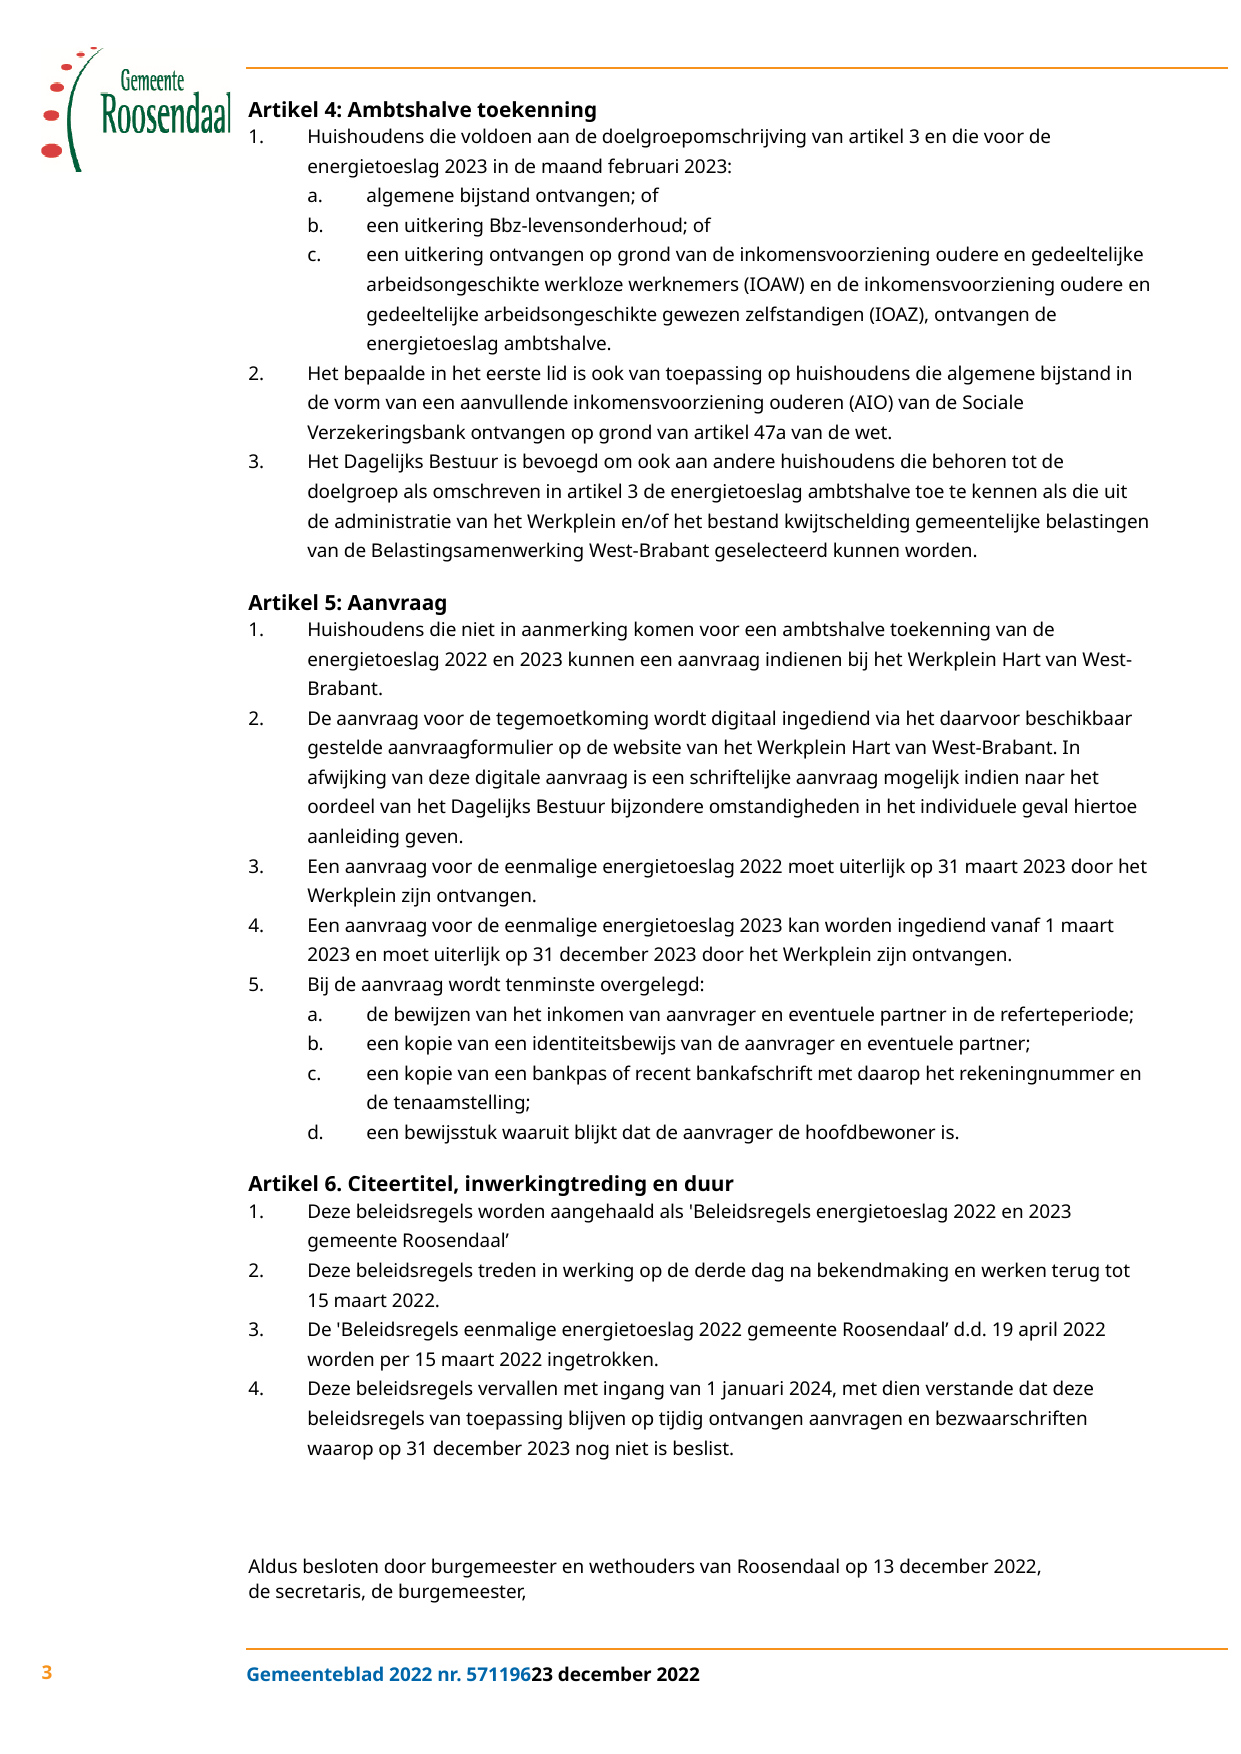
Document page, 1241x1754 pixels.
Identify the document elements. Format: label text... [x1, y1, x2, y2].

text de secretaris, de burgemeester, [248, 1579, 1152, 1604]
list een uitkering ontvangen op grond van de inkomensvoorziening oudere en gedeeltelijke arbeidsongeschikte werkloze werknemers (IOAW) en de inkomensvoorziening oudere en gedeeltelijke arbeidsongeschikte gewezen zelfstandigen (IOAZ), ontvangen de energietoeslag ambtshalve. [307, 242, 1152, 356]
list Bij de aanvraag wordt tenminste overgelegd: [248, 971, 1152, 997]
list de bewijzen van het inkomen van aanvrager en eventuele partner in de referteperiode; [307, 1001, 1152, 1027]
text Artikel 5: Aanvraag [248, 588, 1152, 616]
list een bewijsstuk waaruit blijkt dat de aanvrager de hoofdbewoner is. [307, 1119, 1152, 1145]
list Huishoudens die niet in aanmerking komen voor een ambtshalve toekenning van de energietoeslag 2022 en 2023 kunnen een aanvraag indienen bij het Werkplein Hart van West-Brabant. [248, 616, 1152, 701]
text Aldus besloten door burgemeester en wethouders van Roosendaal op 13 december 2022, [248, 1553, 1152, 1579]
text Artikel 4: Ambtshalve toekenning [248, 95, 1152, 123]
list Een aanvraag voor de eenmalige energietoeslag 2022 moet uiterlijk op 31 maart 2023 door het Werkplein zijn ontvangen. [248, 853, 1152, 908]
list algemene bijstand ontvangen; of [307, 182, 1152, 208]
list Deze beleidsregels treden in werking op de derde dag na bekendmaking en werken terug tot 15 maart 2022. [248, 1257, 1152, 1312]
list Een aanvraag voor de eenmalige energietoeslag 2023 kan worden ingediend vanaf 1 maart 2023 en moet uiterlijk op 31 december 2023 door het Werkplein zijn ontvangen. [248, 912, 1152, 967]
list een kopie van een identiteitsbewijs van de aanvrager en eventuele partner; [307, 1030, 1152, 1056]
list Het bepaalde in het eerste lid is ook van toepassing op huishoudens die algemene bijstand in de vorm van een aanvullende inkomensvoorziening ouderen (AIO) van de Sociale Verzekeringsbank ontvangen op grond van artikel 47a van de wet. [248, 360, 1152, 445]
list Huishoudens die voldoen aan de doelgroepomschrijving van artikel 3 en die voor de energietoeslag 2023 in de maand februari 2023: [248, 123, 1152, 178]
list De aanvraag voor de tegemoetkoming wordt digitaal ingediend via het daarvoor beschikbaar gestelde aanvraagformulier op de website van het Werkplein Hart van West-Brabant. In afwijking van deze digitale aanvraag is een schriftelijke aanvraag mogelijk indien naar het oordeel van het Dagelijks Bestuur bijzondere omstandigheden in het individuele geval hiertoe aanleiding geven. [248, 705, 1152, 849]
picture [41, 47, 231, 172]
text Artikel 6. Citeertitel, inwerkingtreding en duur [248, 1169, 1152, 1198]
list een uitkering Bbz-levensonderhoud; of [307, 212, 1152, 238]
list Het Dagelijks Bestuur is bevoegd om ook aan andere huishoudens die behoren tot de doelgroep als omschreven in artikel 3 de energietoeslag ambtshalve toe te kennen als die uit de administratie van het Werkplein en/of het bestand kwijtschelding gemeentelijke belastingen van de Belastingsamenwerking West-Brabant geselecteerd kunnen worden. [248, 449, 1152, 563]
list De 'Beleidsregels eenmalige energietoeslag 2022 gemeente Roosendaal’ d.d. 19 april 2022 worden per 15 maart 2022 ingetrokken. [248, 1316, 1152, 1372]
list Deze beleidsregels vervallen met ingang van 1 januari 2024, met dien verstande dat deze beleidsregels van toepassing blijven op tijdig ontvangen aanvragen en bezwaarschriften waarop op 31 december 2023 nog niet is beslist. [248, 1376, 1152, 1460]
list Deze beleidsregels worden aangehaald als 'Beleidsregels energietoeslag 2022 en 2023 gemeente Roosendaal’ [248, 1198, 1152, 1253]
list een kopie van een bankpas of recent bankafschrift met daarop het rekeningnummer en de tenaamstelling; [307, 1060, 1152, 1115]
